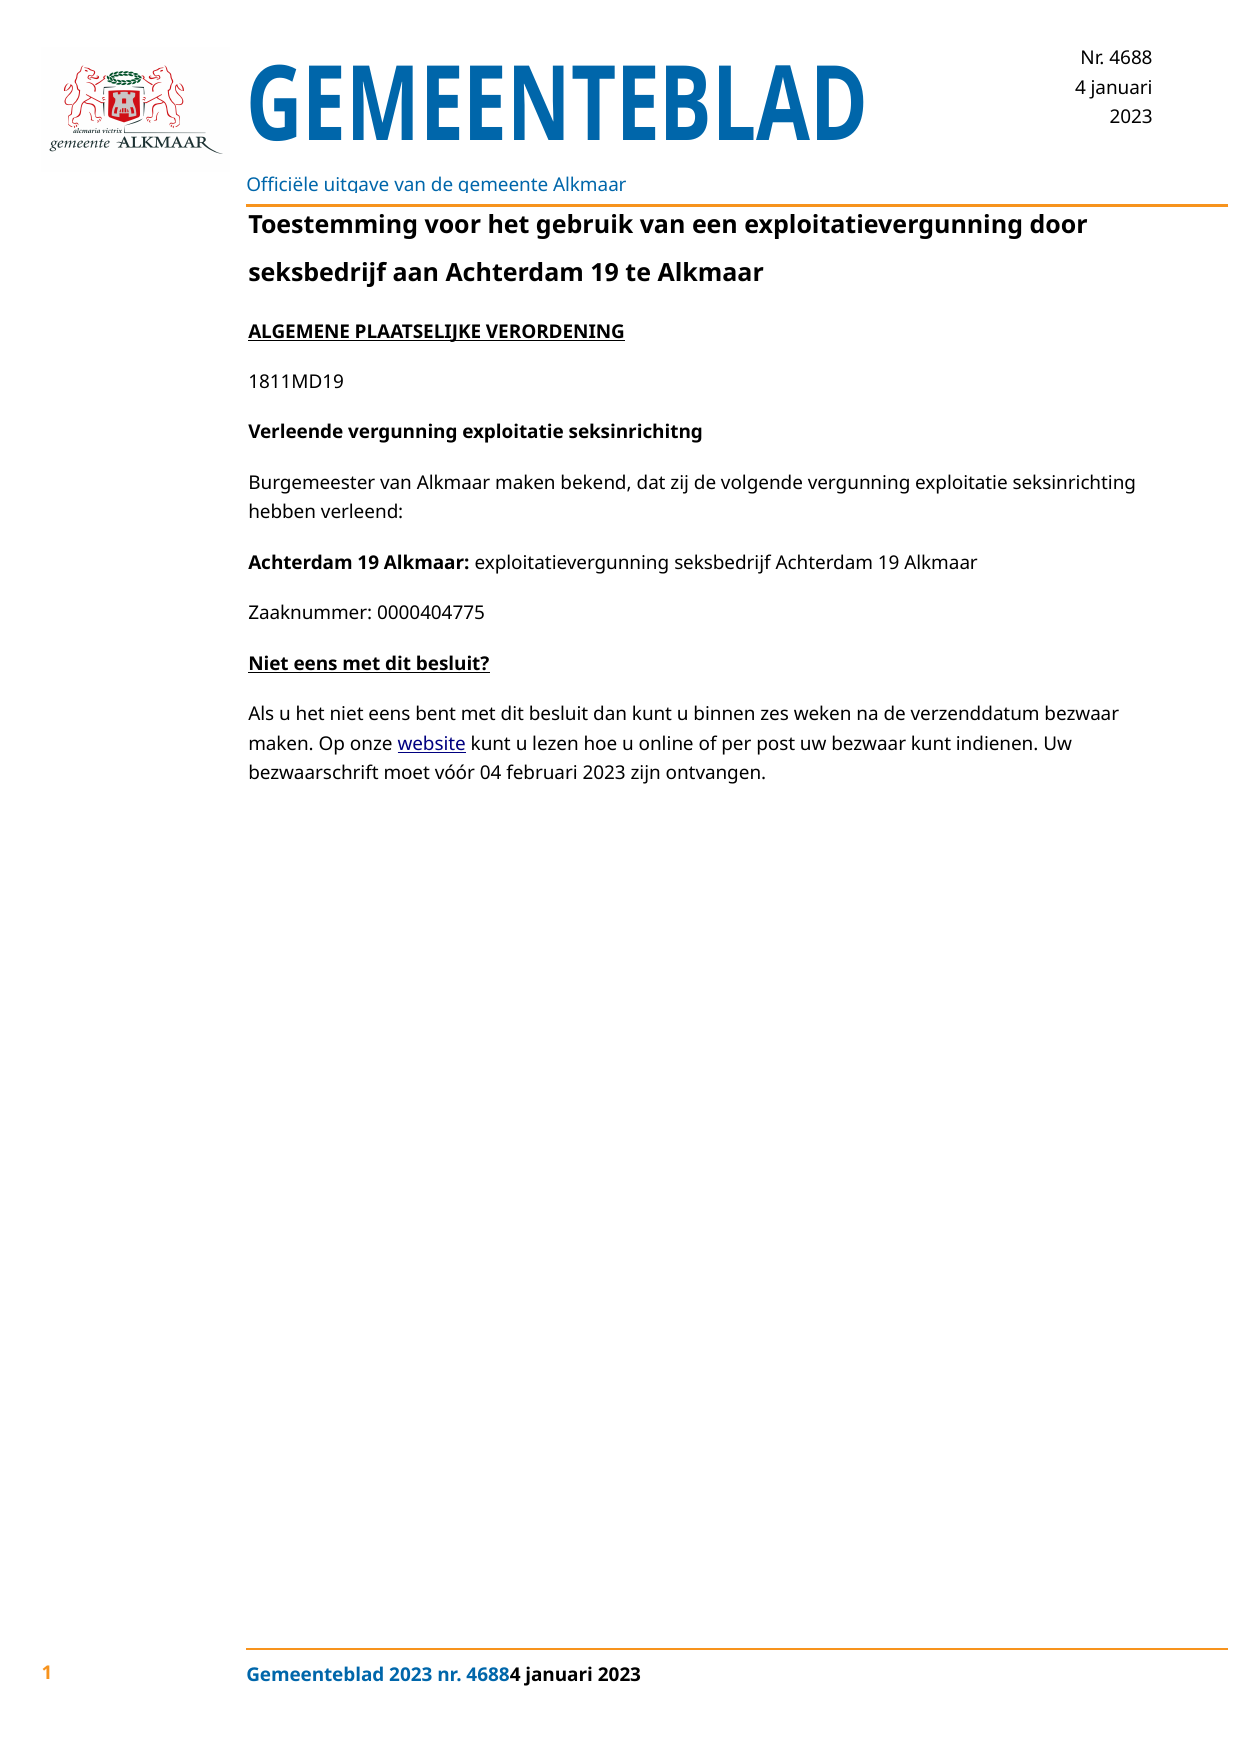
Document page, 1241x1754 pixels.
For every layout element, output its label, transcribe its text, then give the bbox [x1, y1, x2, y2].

picture [41, 47, 231, 172]
text 1811MD19 [248, 368, 1152, 394]
text Niet eens met dit besluit? [248, 650, 1152, 676]
text Zaaknummer: 0000404775 [248, 599, 1152, 625]
text Achterdam 19 Alkmaar: exploitatievergunning seksbedrijf Achterdam 19 Alkmaar [248, 549, 1152, 575]
text ALGEMENE PLAATSELIJKE VERORDENING [248, 318, 1152, 344]
text Verleende vergunning exploitatie seksinrichitng [248, 419, 1152, 444]
text Burgemeester van Alkmaar maken bekend, dat zij de volgende vergunning exploitatie seksinrichting hebben verleend: [248, 469, 1152, 524]
text Toestemming voor het gebruik van een exploitatievergunning door seksbedrijf aan Achterdam 19 te Alkmaar [248, 207, 1152, 288]
text Als u het niet eens bent met dit besluit dan kunt u binnen zes weken na de verzenddatum bezwaar maken. Op onze website kunt u lezen hoe u online of per post uw bezwaar kunt indienen. Uw bezwaarschrift moet vóór 04 februari 2023 zijn ontvangen. [248, 700, 1152, 785]
